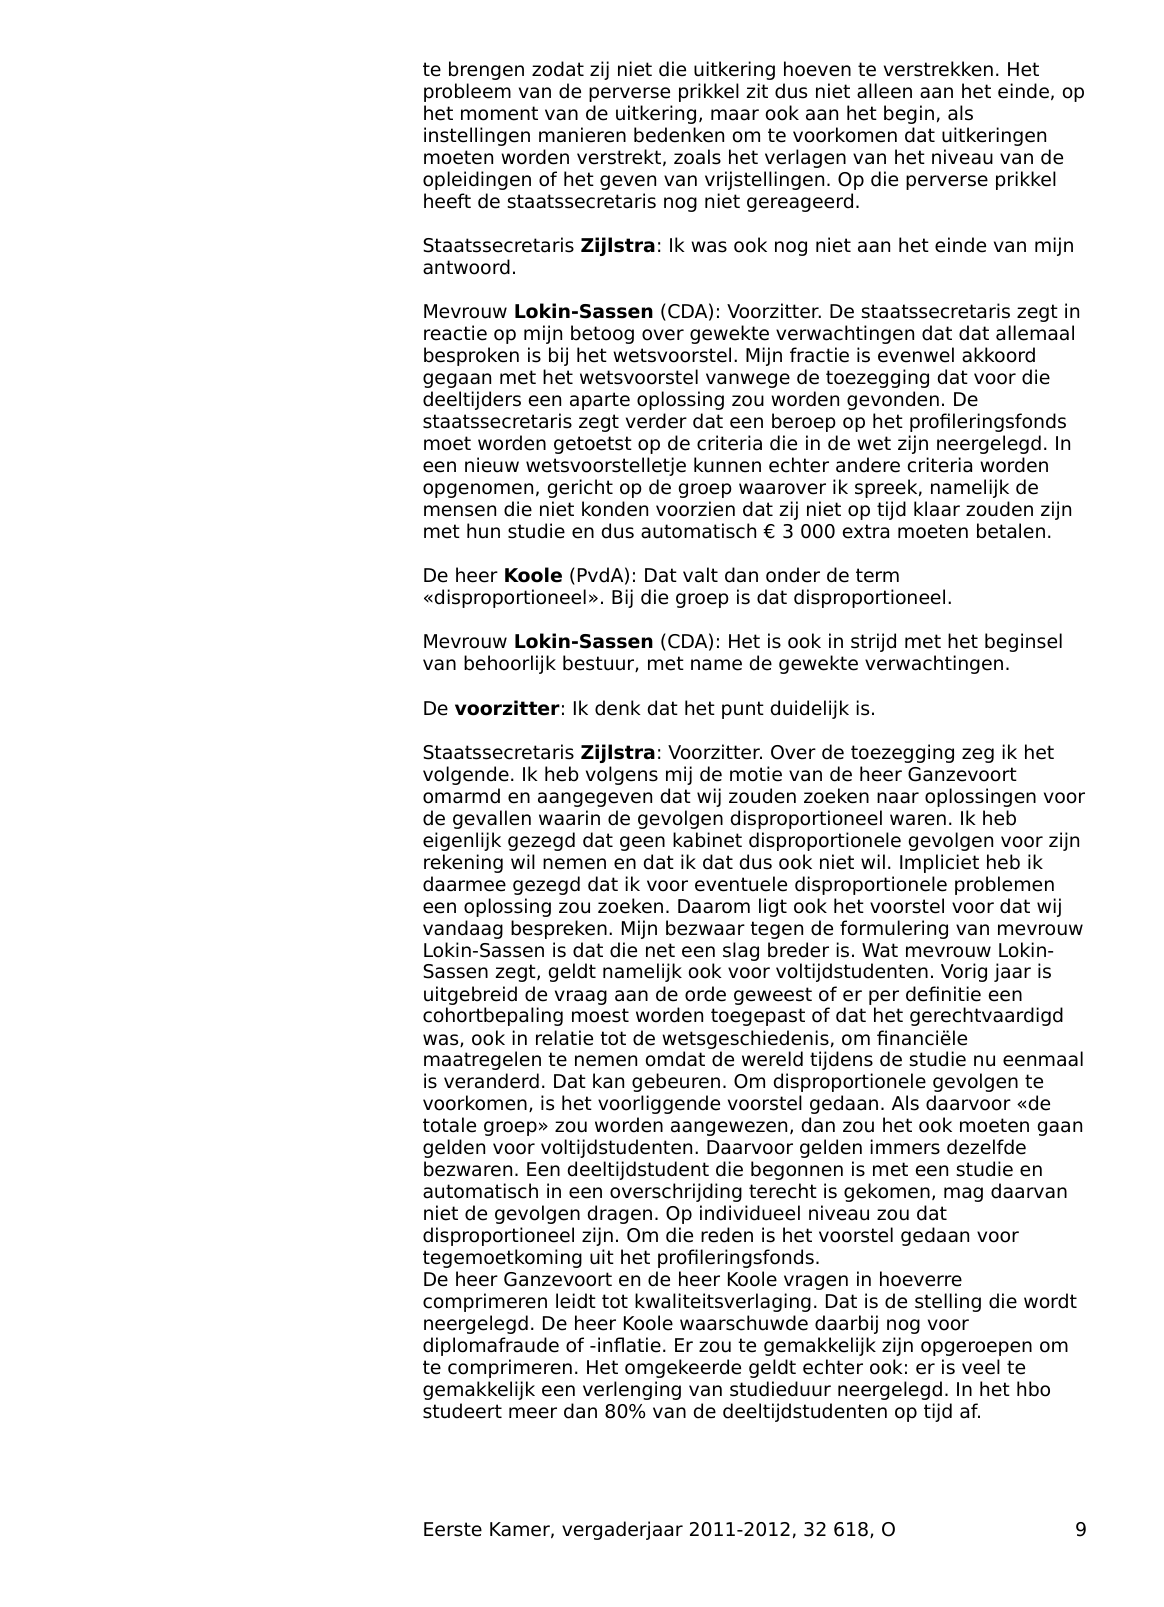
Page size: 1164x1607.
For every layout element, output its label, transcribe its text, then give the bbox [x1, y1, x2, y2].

text De heer Koole (PvdA): Dat valt dan onder de term «disproportioneel». Bij die groep is dat disproportioneel. [422, 565, 1087, 609]
text Mevrouw Lokin-Sassen (CDA): Voorzitter. De staatssecretaris zegt in reactie op mijn betoog over gewekte verwachtingen dat dat allemaal besproken is bij het wetsvoorstel. Mijn fractie is evenwel akkoord gegaan met het wetsvoorstel vanwege de toezegging dat voor die deeltijders een aparte oplossing zou worden gevonden. De staatssecretaris zegt verder dat een beroep op het profileringsfonds moet worden getoetst op de criteria die in de wet zijn neergelegd. In een nieuw wetsvoorstelletje kunnen echter andere criteria worden opgenomen, gericht op de groep waarover ik spreek, namelijk de mensen die niet konden voorzien dat zij niet op tijd klaar zouden zijn met hun studie en dus automatisch € 3 000 extra moeten betalen. [422, 301, 1087, 543]
text Mevrouw Lokin-Sassen (CDA): Het is ook in strijd met het beginsel van behoorlijk bestuur, met name de gewekte verwachtingen. [422, 631, 1087, 675]
text Staatssecretaris Zijlstra: Ik was ook nog niet aan het einde van mijn antwoord. [422, 235, 1087, 279]
text Staatssecretaris Zijlstra: Voorzitter. Over de toezegging zeg ik het volgende. Ik heb volgens mij de motie van de heer Ganzevoort omarmd en aangegeven dat wij zouden zoeken naar oplossingen voor de gevallen waarin de gevolgen disproportioneel waren. Ik heb eigenlijk gezegd dat geen kabinet disproportionele gevolgen voor zijn rekening wil nemen en dat ik dat dus ook niet wil. Impliciet heb ik daarmee gezegd dat ik voor eventuele disproportionele problemen een oplossing zou zoeken. Daarom ligt ook het voorstel voor dat wij vandaag bespreken. Mijn bezwaar tegen de formulering van mevrouw Lokin-Sassen is dat die net een slag breder is. Wat mevrouw Lokin-Sassen zegt, geldt namelijk ook voor voltijdstudenten. Vorig jaar is uitgebreid de vraag aan de orde geweest of er per definitie een cohortbepaling moest worden toegepast of dat het gerechtvaardigd was, ook in relatie tot de wetsgeschiedenis, om financiële maatregelen te nemen omdat de wereld tijdens de studie nu eenmaal is veranderd. Dat kan gebeuren. Om disproportionele gevolgen te voorkomen, is het voorliggende voorstel gedaan. Als daarvoor «de totale groep» zou worden aangewezen, dan zou het ook moeten gaan gelden voor voltijdstudenten. Daarvoor gelden immers dezelfde bezwaren. Een deeltijdstudent die begonnen is met een studie en automatisch in een overschrijding terecht is gekomen, mag daarvan niet de gevolgen dragen. Op individueel niveau zou dat disproportioneel zijn. Om die reden is het voorstel gedaan voor tegemoetkoming uit het profileringsfonds. [422, 742, 1087, 1269]
text De voorzitter: Ik denk dat het punt duidelijk is. [422, 697, 1087, 719]
text te brengen zodat zij niet die uitkering hoeven te verstrekken. Het probleem van de perverse prikkel zit dus niet alleen aan het einde, op het moment van de uitkering, maar ook aan het begin, als instellingen manieren bedenken om te voorkomen dat uitkeringen moeten worden verstrekt, zoals het verlagen van het niveau van de opleidingen of het geven van vrijstellingen. Op die perverse prikkel heeft de staatssecretaris nog niet gereageerd. [422, 59, 1087, 213]
text De heer Ganzevoort en de heer Koole vragen in hoeverre comprimeren leidt tot kwaliteitsverlaging. Dat is de stelling die wordt neergelegd. De heer Koole waarschuwde daarbij nog voor diplomafraude of -inflatie. Er zou te gemakkelijk zijn opgeroepen om te comprimeren. Het omgekeerde geldt echter ook: er is veel te gemakkelijk een verlenging van studieduur neergelegd. In het hbo studeert meer dan 80% van de deeltijdstudenten op tijd af. [422, 1269, 1087, 1423]
